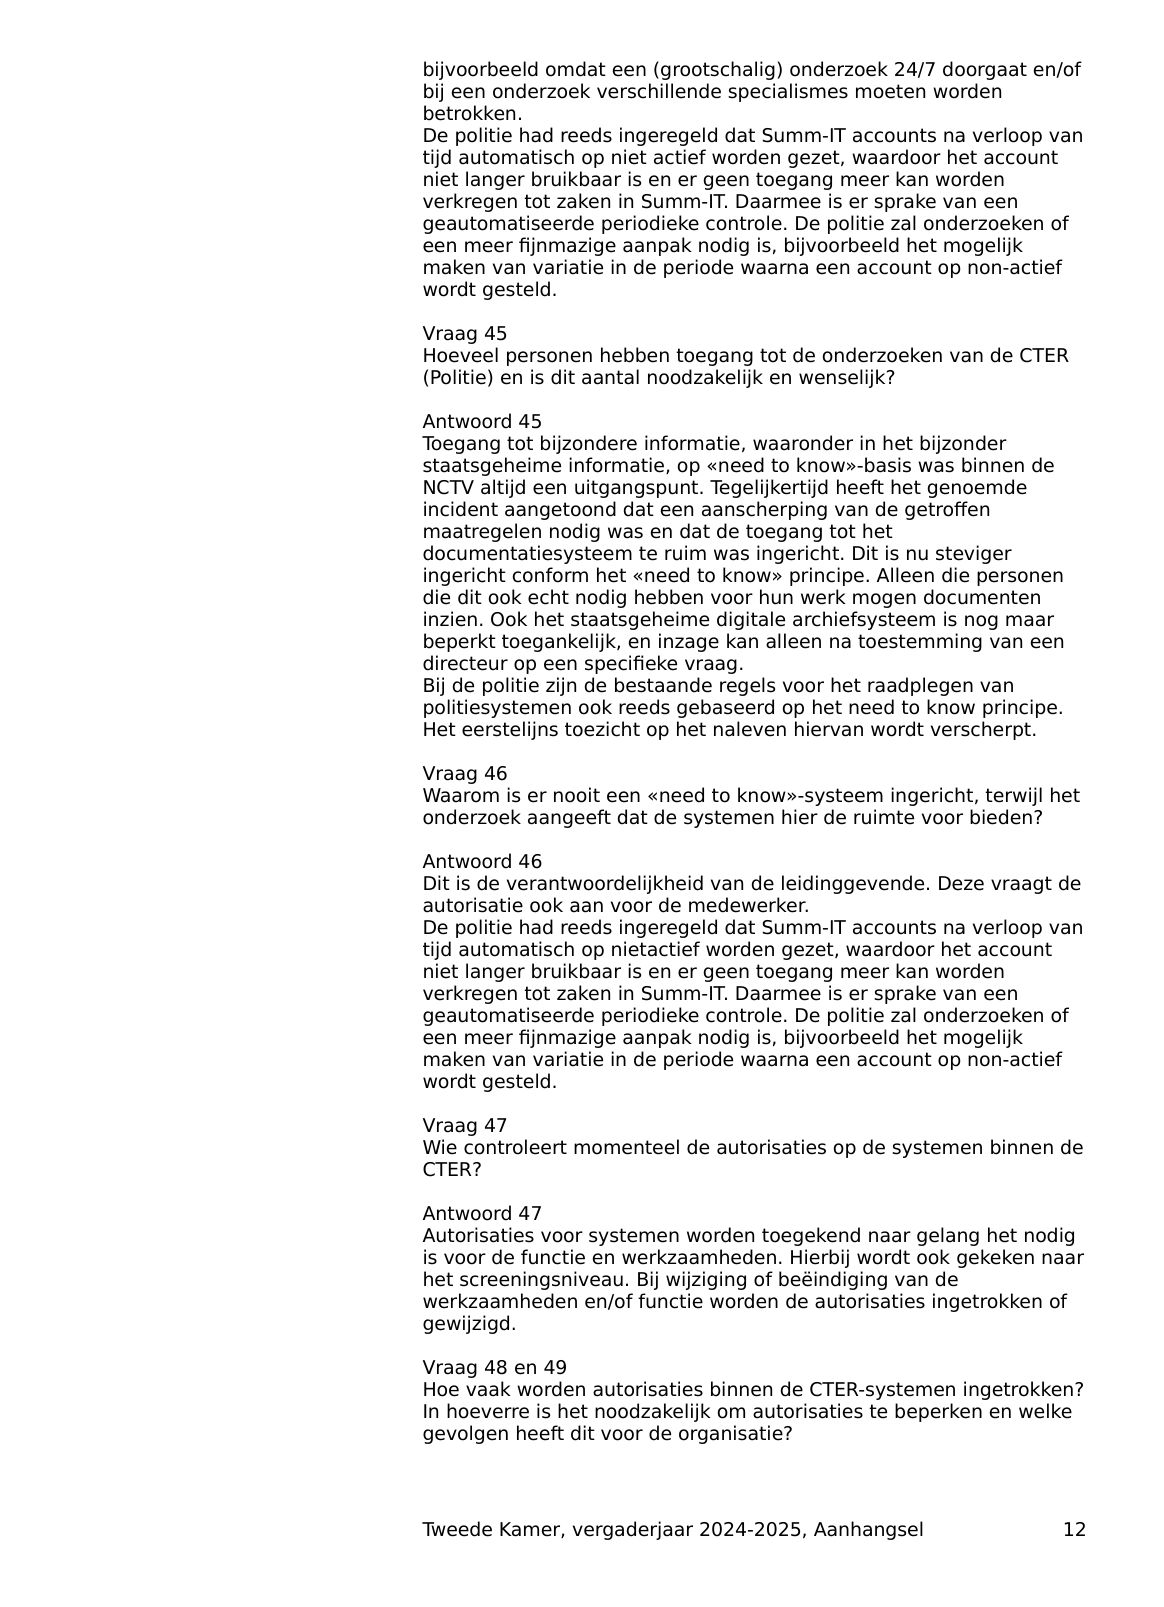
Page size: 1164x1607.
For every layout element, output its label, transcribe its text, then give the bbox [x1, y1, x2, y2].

text Wie controleert momenteel de autorisaties op de systemen binnen de CTER? [422, 1137, 1087, 1181]
text Bij de politie zijn de bestaande regels voor het raadplegen van politiesystemen ook reeds gebaseerd op het need to know principe. Het eerstelijns toezicht op het naleven hiervan wordt verscherpt. [422, 675, 1087, 741]
text Dit is de verantwoordelijkheid van de leidinggevende. Deze vraagt de autorisatie ook aan voor de medewerker. [422, 873, 1087, 917]
text Antwoord 46 [422, 851, 1087, 873]
text In hoeverre is het noodzakelijk om autorisaties te beperken en welke gevolgen heeft dit voor de organisatie? [422, 1401, 1087, 1445]
text Antwoord 47 [422, 1203, 1087, 1225]
text bijvoorbeeld omdat een (grootschalig) onderzoek 24/7 doorgaat en/of bij een onderzoek verschillende specialismes moeten worden betrokken. [422, 59, 1087, 125]
text Toegang tot bijzondere informatie, waaronder in het bijzonder staatsgeheime informatie, op «need to know»-basis was binnen de NCTV altijd een uitgangspunt. Tegelijkertijd heeft het genoemde incident aangetoond dat een aanscherping van de getroffen maatregelen nodig was en dat de toegang tot het documentatiesysteem te ruim was ingericht. Dit is nu steviger ingericht conform het «need to know» principe. Alleen die personen die dit ook echt nodig hebben voor hun werk mogen documenten inzien. Ook het staatsgeheime digitale archiefsysteem is nog maar beperkt toegankelijk, en inzage kan alleen na toestemming van een directeur op een specifieke vraag. [422, 433, 1087, 675]
text Vraag 45 [422, 323, 1087, 345]
text Antwoord 45 [422, 411, 1087, 433]
text Waarom is er nooit een «need to know»-systeem ingericht, terwijl het onderzoek aangeeft dat de systemen hier de ruimte voor bieden? [422, 785, 1087, 829]
text Vraag 47 [422, 1115, 1087, 1137]
text De politie had reeds ingeregeld dat Summ-IT accounts na verloop van tijd automatisch op nietactief worden gezet, waardoor het account niet langer bruikbaar is en er geen toegang meer kan worden verkregen tot zaken in Summ-IT. Daarmee is er sprake van een geautomatiseerde periodieke controle. De politie zal onderzoeken of een meer fijnmazige aanpak nodig is, bijvoorbeeld het mogelijk maken van variatie in de periode waarna een account op non-actief wordt gesteld. [422, 917, 1087, 1093]
text Vraag 46 [422, 763, 1087, 785]
text Hoeveel personen hebben toegang tot de onderzoeken van de CTER (Politie) en is dit aantal noodzakelijk en wenselijk? [422, 345, 1087, 389]
text Vraag 48 en 49 [422, 1357, 1087, 1379]
text Autorisaties voor systemen worden toegekend naar gelang het nodig is voor de functie en werkzaamheden. Hierbij wordt ook gekeken naar het screeningsniveau. Bij wijziging of beëindiging van de werkzaamheden en/of functie worden de autorisaties ingetrokken of gewijzigd. [422, 1225, 1087, 1335]
text De politie had reeds ingeregeld dat Summ-IT accounts na verloop van tijd automatisch op niet actief worden gezet, waardoor het account niet langer bruikbaar is en er geen toegang meer kan worden verkregen tot zaken in Summ-IT. Daarmee is er sprake van een geautomatiseerde periodieke controle. De politie zal onderzoeken of een meer fijnmazige aanpak nodig is, bijvoorbeeld het mogelijk maken van variatie in de periode waarna een account op non-actief wordt gesteld. [422, 125, 1087, 301]
text Hoe vaak worden autorisaties binnen de CTER-systemen ingetrokken? [422, 1379, 1087, 1401]
